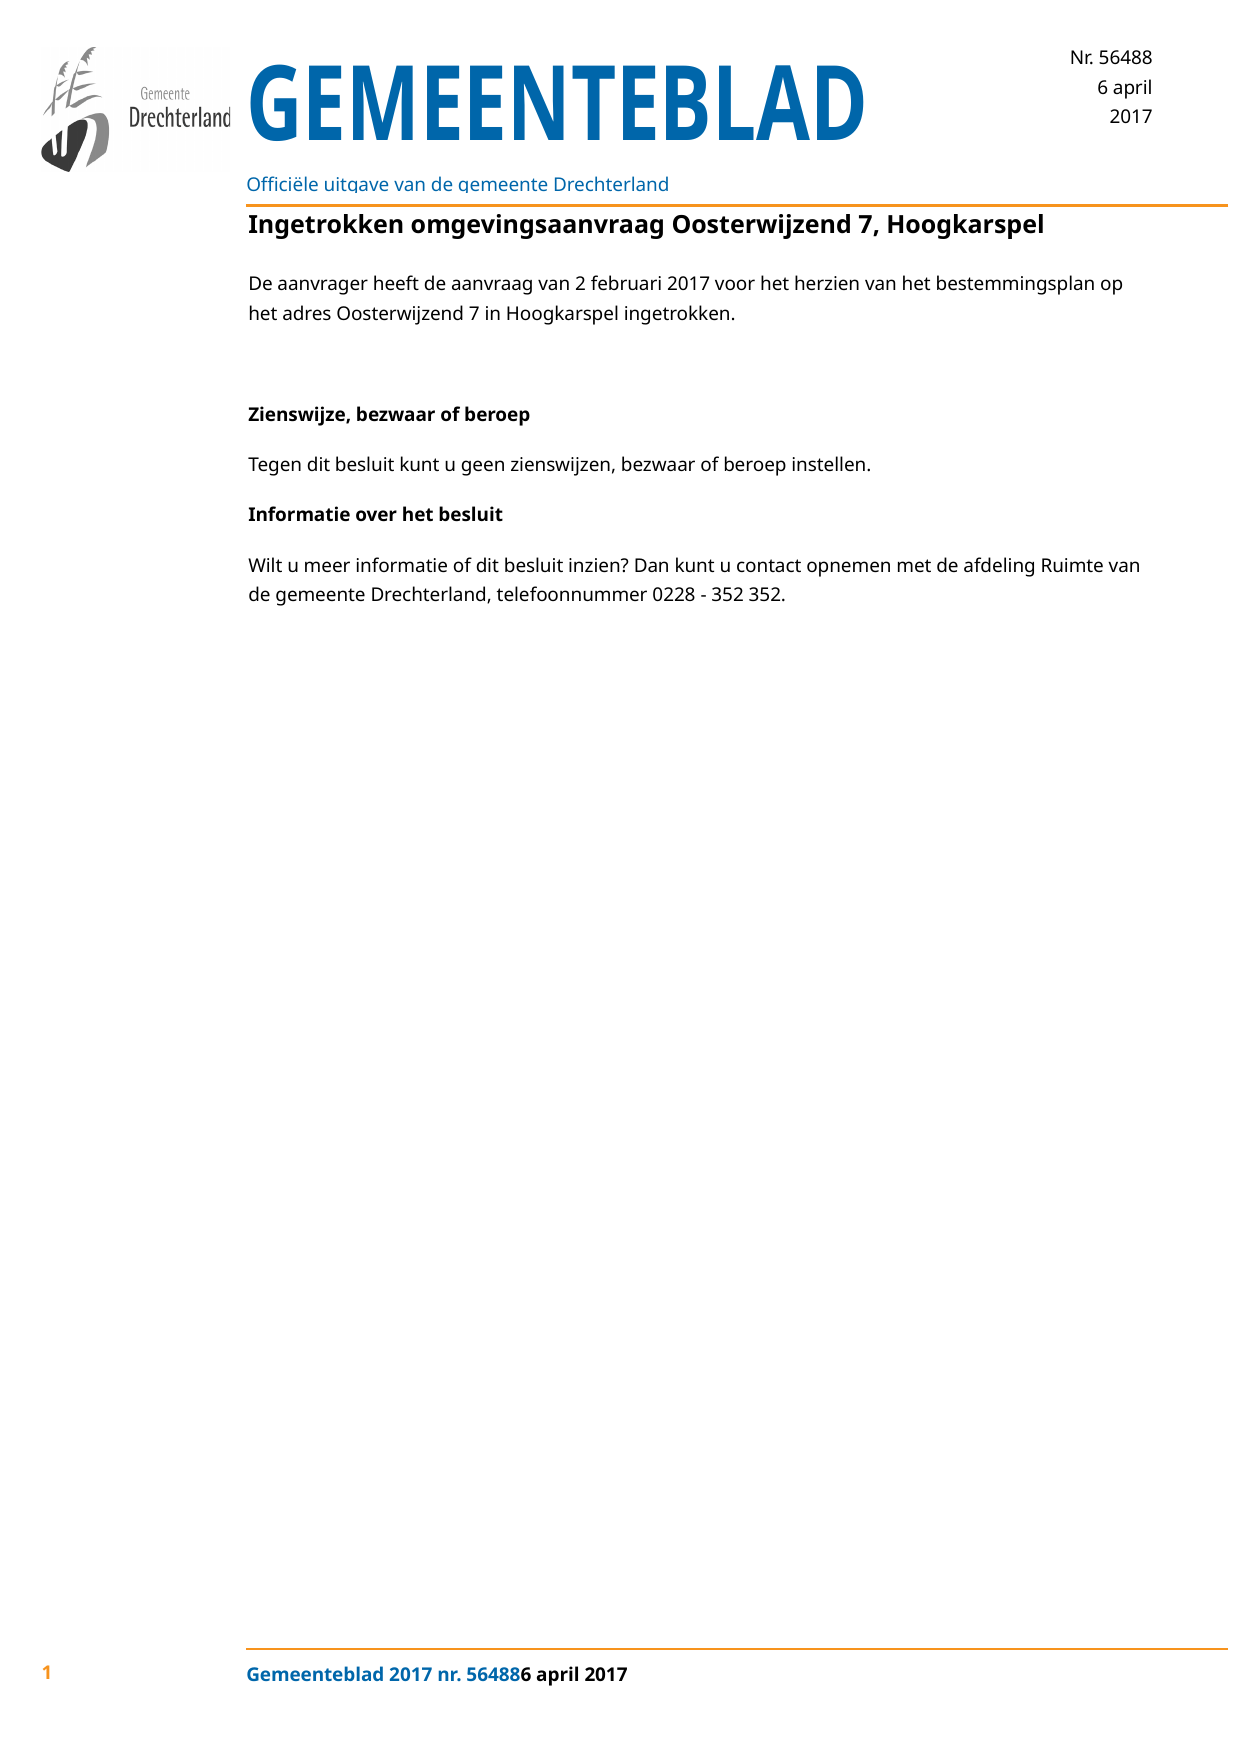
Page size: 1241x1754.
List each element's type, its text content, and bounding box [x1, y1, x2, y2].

text De aanvrager heeft de aanvraag van 2 februari 2017 voor het herzien van het bestemmingsplan op het adres Oosterwijzend 7 in Hoogkarspel ingetrokken. [248, 270, 1152, 326]
text Tegen dit besluit kunt u geen zienswijzen, bezwaar of beroep instellen. [248, 451, 1152, 477]
text Wilt u meer informatie of dit besluit inzien? Dan kunt u contact opnemen met de afdeling Ruimte van de gemeente Drechterland, telefoonnummer 0228 - 352 352. [248, 552, 1152, 607]
text Informatie over het besluit [248, 502, 1152, 527]
text Zienswijze, bezwaar of beroep [248, 401, 1152, 426]
text Ingetrokken omgevingsaanvraag Oosterwijzend 7, Hoogkarspel [248, 207, 1152, 241]
picture [41, 47, 231, 172]
